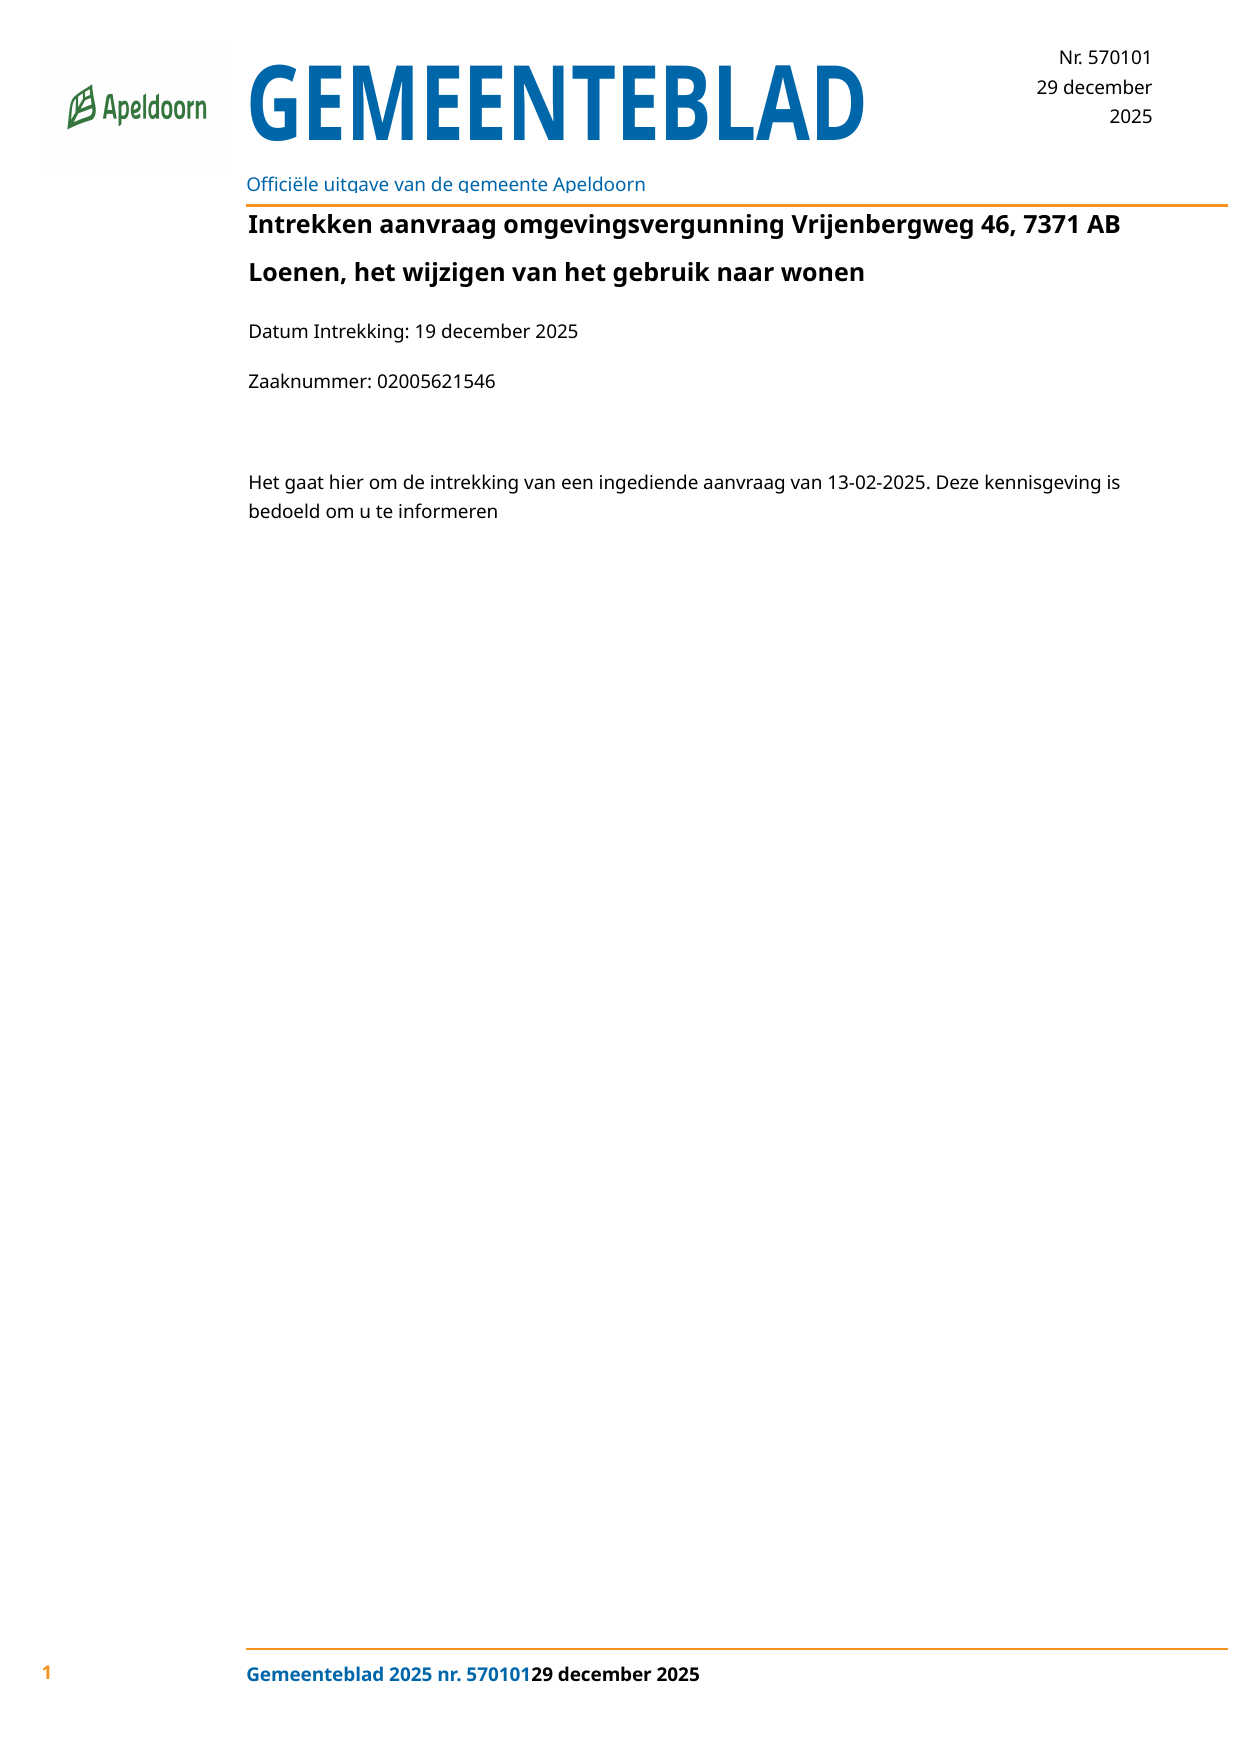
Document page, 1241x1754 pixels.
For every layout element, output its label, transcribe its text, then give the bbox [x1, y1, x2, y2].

text Datum Intrekking: 19 december 2025 [248, 318, 1152, 344]
text Intrekken aanvraag omgevingsvergunning Vrijenbergweg 46, 7371 AB Loenen, het wijzigen van het gebruik naar wonen [248, 207, 1152, 288]
picture [41, 47, 231, 172]
text Zaaknummer: 02005621546 [248, 368, 1152, 394]
text Het gaat hier om de intrekking van een ingediende aanvraag van 13-02-2025. Deze kennisgeving is bedoeld om u te informeren [248, 469, 1152, 524]
